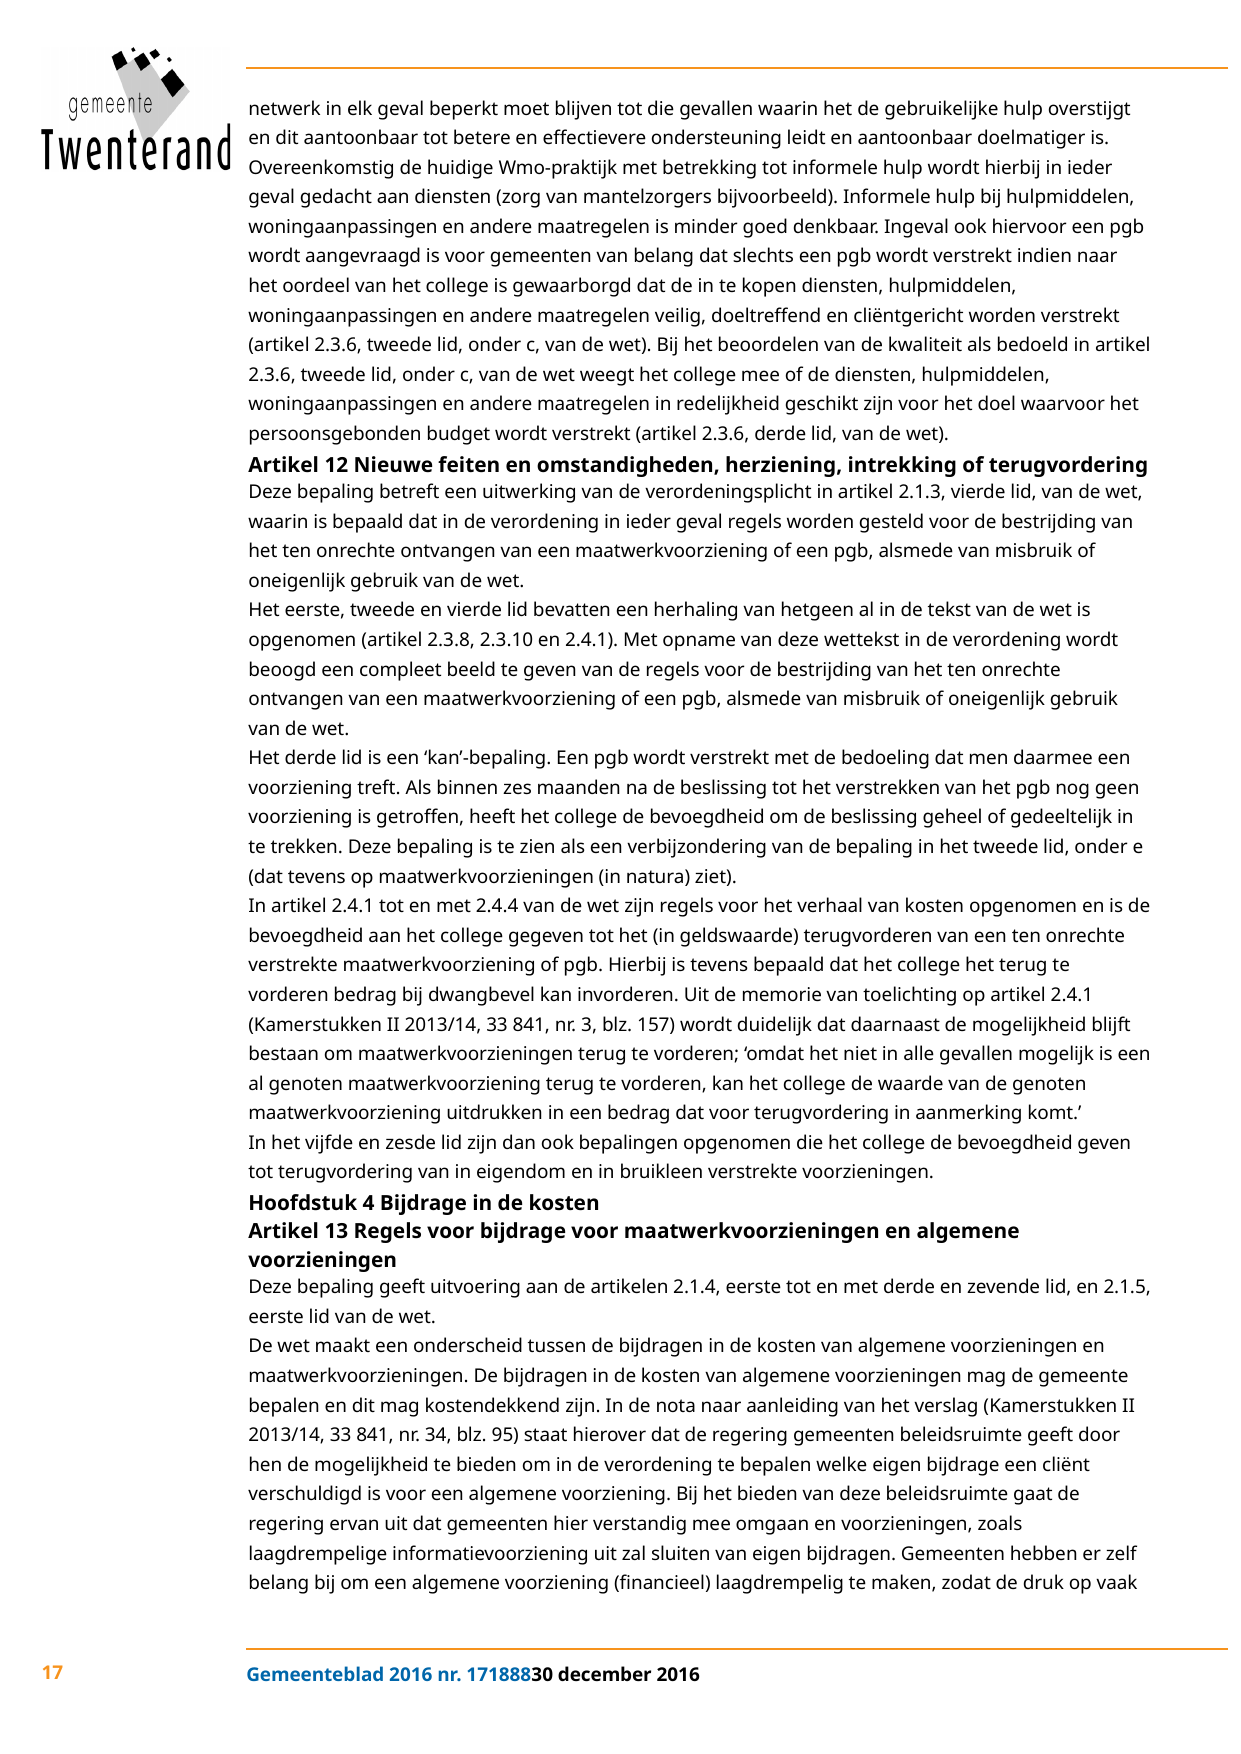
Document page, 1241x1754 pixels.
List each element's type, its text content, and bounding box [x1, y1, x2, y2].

text Deze bepaling betreft een uitwerking van de verordeningsplicht in artikel 2.1.3, vierde lid, van de wet, waarin is bepaald dat in de verordening in ieder geval regels worden gesteld voor de bestrijding van het ten onrechte ontvangen van een maatwerkvoorziening of een pgb, alsmede van misbruik of oneigenlijk gebruik van de wet. [248, 478, 1152, 593]
text Hoofdstuk 4 Bijdrage in de kosten [248, 1188, 1152, 1217]
text Deze bepaling geeft uitvoering aan de artikelen 2.1.4, eerste tot en met derde en zevende lid, en 2.1.5, eerste lid van de wet. [248, 1273, 1152, 1329]
picture [41, 47, 231, 172]
text Artikel 12 Nieuwe feiten en omstandigheden, herziening, intrekking of terugvordering [248, 450, 1152, 478]
text Artikel 13 Regels voor bijdrage voor maatwerkvoorzieningen en algemene voorzieningen [248, 1217, 1152, 1273]
text De wet maakt een onderscheid tussen de bijdragen in de kosten van algemene voorzieningen en maatwerkvoorzieningen. De bijdragen in de kosten van algemene voorzieningen mag de gemeente bepalen en dit mag kostendekkend zijn. In de nota naar aanleiding van het verslag (Kamerstukken II 2013/14, 33 841, nr. 34, blz. 95) staat hierover dat de regering gemeenten beleidsruimte geeft door hen de mogelijkheid te bieden om in de verordening te bepalen welke eigen bijdrage een cliënt verschuldigd is voor een algemene voorziening. Bij het bieden van deze beleidsruimte gaat de regering ervan uit dat gemeenten hier verstandig mee omgaan en voorzieningen, zoals laagdrempelige informatievoorziening uit zal sluiten van eigen bijdragen. Gemeenten hebben er zelf belang bij om een algemene voorziening (financieel) laagdrempelig te maken, zodat de druk op vaak [248, 1333, 1152, 1595]
text In het vijfde en zesde lid zijn dan ook bepalingen opgenomen die het college de bevoegdheid geven tot terugvordering van in eigendom en in bruikleen verstrekte voorzieningen. [248, 1129, 1152, 1184]
text In artikel 2.4.1 tot en met 2.4.4 van de wet zijn regels voor het verhaal van kosten opgenomen en is de bevoegdheid aan het college gegeven tot het (in geldswaarde) terugvorderen van een ten onrechte verstrekte maatwerkvoorziening of pgb. Hierbij is tevens bepaald dat het college het terug te vorderen bedrag bij dwangbevel kan invorderen. Uit de memorie van toelichting op artikel 2.4.1 (Kamerstukken II 2013/14, 33 841, nr. 3, blz. 157) wordt duidelijk dat daarnaast de mogelijkheid blijft bestaan om maatwerkvoorzieningen terug te vorderen; ‘omdat het niet in alle gevallen mogelijk is een al genoten maatwerkvoorziening terug te vorderen, kan het college de waarde van de genoten maatwerkvoorziening uitdrukken in een bedrag dat voor terugvordering in aanmerking komt.’ [248, 892, 1152, 1125]
text Het eerste, tweede en vierde lid bevatten een herhaling van hetgeen al in de tekst van de wet is opgenomen (artikel 2.3.8, 2.3.10 en 2.4.1). Met opname van deze wettekst in de verordening wordt beoogd een compleet beeld te geven van de regels voor de bestrijding van het ten onrechte ontvangen van een maatwerkvoorziening of een pgb, alsmede van misbruik of oneigenlijk gebruik van de wet. [248, 597, 1152, 741]
text netwerk in elk geval beperkt moet blijven tot die gevallen waarin het de gebruikelijke hulp overstijgt en dit aantoonbaar tot betere en effectievere ondersteuning leidt en aantoonbaar doelmatiger is. Overeenkomstig de huidige Wmo-praktijk met betrekking tot informele hulp wordt hierbij in ieder geval gedacht aan diensten (zorg van mantelzorgers bijvoorbeeld). Informele hulp bij hulpmiddelen, woningaanpassingen en andere maatregelen is minder goed denkbaar. Ingeval ook hiervoor een pgb wordt aangevraagd is voor gemeenten van belang dat slechts een pgb wordt verstrekt indien naar het oordeel van het college is gewaarborgd dat de in te kopen diensten, hulpmiddelen, woningaanpassingen en andere maatregelen veilig, doeltreffend en cliëntgericht worden verstrekt (artikel 2.3.6, tweede lid, onder c, van de wet). Bij het beoordelen van de kwaliteit als bedoeld in artikel 2.3.6, tweede lid, onder c, van de wet weegt het college mee of de diensten, hulpmiddelen, woningaanpassingen en andere maatregelen in redelijkheid geschikt zijn voor het doel waarvoor het persoonsgebonden budget wordt verstrekt (artikel 2.3.6, derde lid, van de wet). [248, 95, 1152, 446]
text Het derde lid is een ‘kan’-bepaling. Een pgb wordt verstrekt met de bedoeling dat men daarmee een voorziening treft. Als binnen zes maanden na de beslissing tot het verstrekken van het pgb nog geen voorziening is getroffen, heeft het college de bevoegdheid om de beslissing geheel of gedeeltelijk in te trekken. Deze bepaling is te zien als een verbijzondering van de bepaling in het tweede lid, onder e (dat tevens op maatwerkvoorzieningen (in natura) ziet). [248, 744, 1152, 888]
